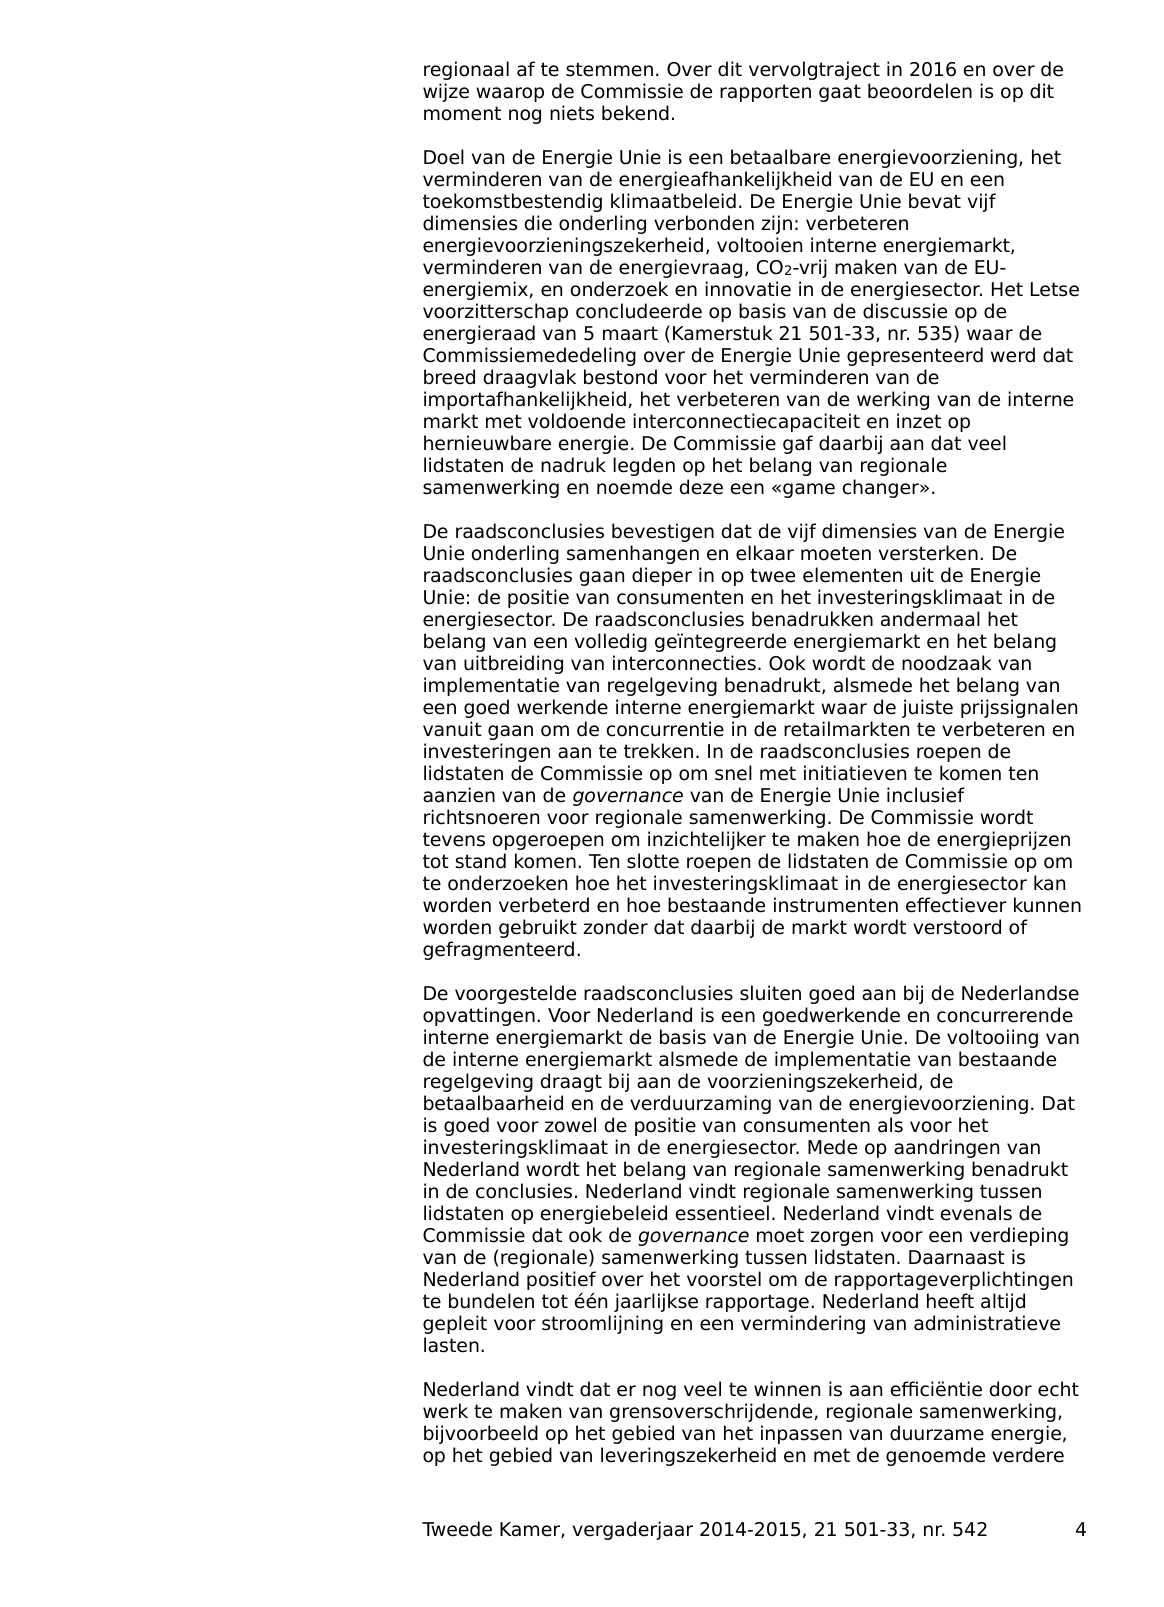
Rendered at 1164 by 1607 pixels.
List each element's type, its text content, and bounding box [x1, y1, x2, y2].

text Nederland vindt dat er nog veel te winnen is aan efficiëntie door echt werk te maken van grensoverschrijdende, regionale samenwerking, bijvoorbeeld op het gebied van het inpassen van duurzame energie, op het gebied van leveringszekerheid en met de genoemde verdere [422, 1379, 1087, 1467]
text De raadsconclusies bevestigen dat de vijf dimensies van de Energie Unie onderling samenhangen en elkaar moeten versterken. De raadsconclusies gaan dieper in op twee elementen uit de Energie Unie: de positie van consumenten en het investeringsklimaat in de energiesector. De raadsconclusies benadrukken andermaal het belang van een volledig geïntegreerde energiemarkt en het belang van uitbreiding van interconnecties. Ook wordt de noodzaak van implementatie van regelgeving benadrukt, alsmede het belang van een goed werkende interne energiemarkt waar de juiste prijssignalen vanuit gaan om de concurrentie in de retailmarkten te verbeteren en investeringen aan te trekken. In de raadsconclusies roepen de lidstaten de Commissie op om snel met initiatieven te komen ten aanzien van de governance van de Energie Unie inclusief richtsnoeren voor regionale samenwerking. De Commissie wordt tevens opgeroepen om inzichtelijker te maken hoe de energieprijzen tot stand komen. Ten slotte roepen de lidstaten de Commissie op om te onderzoeken hoe het investeringsklimaat in de energiesector kan worden verbeterd en hoe bestaande instrumenten effectiever kunnen worden gebruikt zonder dat daarbij de markt wordt verstoord of gefragmenteerd. [422, 521, 1087, 961]
text regionaal af te stemmen. Over dit vervolgtraject in 2016 en over de wijze waarop de Commissie de rapporten gaat beoordelen is op dit moment nog niets bekend. [422, 59, 1087, 125]
text Doel van de Energie Unie is een betaalbare energievoorziening, het verminderen van de energieafhankelijkheid van de EU en een toekomstbestendig klimaatbeleid. De Energie Unie bevat vijf dimensies die onderling verbonden zijn: verbeteren energievoorzieningszekerheid, voltooien interne energiemarkt, verminderen van de energievraag, CO2-vrij maken van de EU-energiemix, en onderzoek en innovatie in de energiesector. Het Letse voorzitterschap concludeerde op basis van de discussie op de energieraad van 5 maart (Kamerstuk 21 501-33, nr. 535) waar de Commissiemededeling over de Energie Unie gepresenteerd werd dat breed draagvlak bestond voor het verminderen van de importafhankelijkheid, het verbeteren van de werking van de interne markt met voldoende interconnectiecapaciteit en inzet op hernieuwbare energie. De Commissie gaf daarbij aan dat veel lidstaten de nadruk legden op het belang van regionale samenwerking en noemde deze een «game changer». [422, 147, 1087, 499]
text De voorgestelde raadsconclusies sluiten goed aan bij de Nederlandse opvattingen. Voor Nederland is een goedwerkende en concurrerende interne energiemarkt de basis van de Energie Unie. De voltooiing van de interne energiemarkt alsmede de implementatie van bestaande regelgeving draagt bij aan de voorzieningszekerheid, de betaalbaarheid en de verduurzaming van de energievoorziening. Dat is goed voor zowel de positie van consumenten als voor het investeringsklimaat in de energiesector. Mede op aandringen van Nederland wordt het belang van regionale samenwerking benadrukt in de conclusies. Nederland vindt regionale samenwerking tussen lidstaten op energiebeleid essentieel. Nederland vindt evenals de Commissie dat ook de governance moet zorgen voor een verdieping van de (regionale) samenwerking tussen lidstaten. Daarnaast is Nederland positief over het voorstel om de rapportageverplichtingen te bundelen tot één jaarlijkse rapportage. Nederland heeft altijd gepleit voor stroomlijning en een vermindering van administratieve lasten. [422, 983, 1087, 1356]
